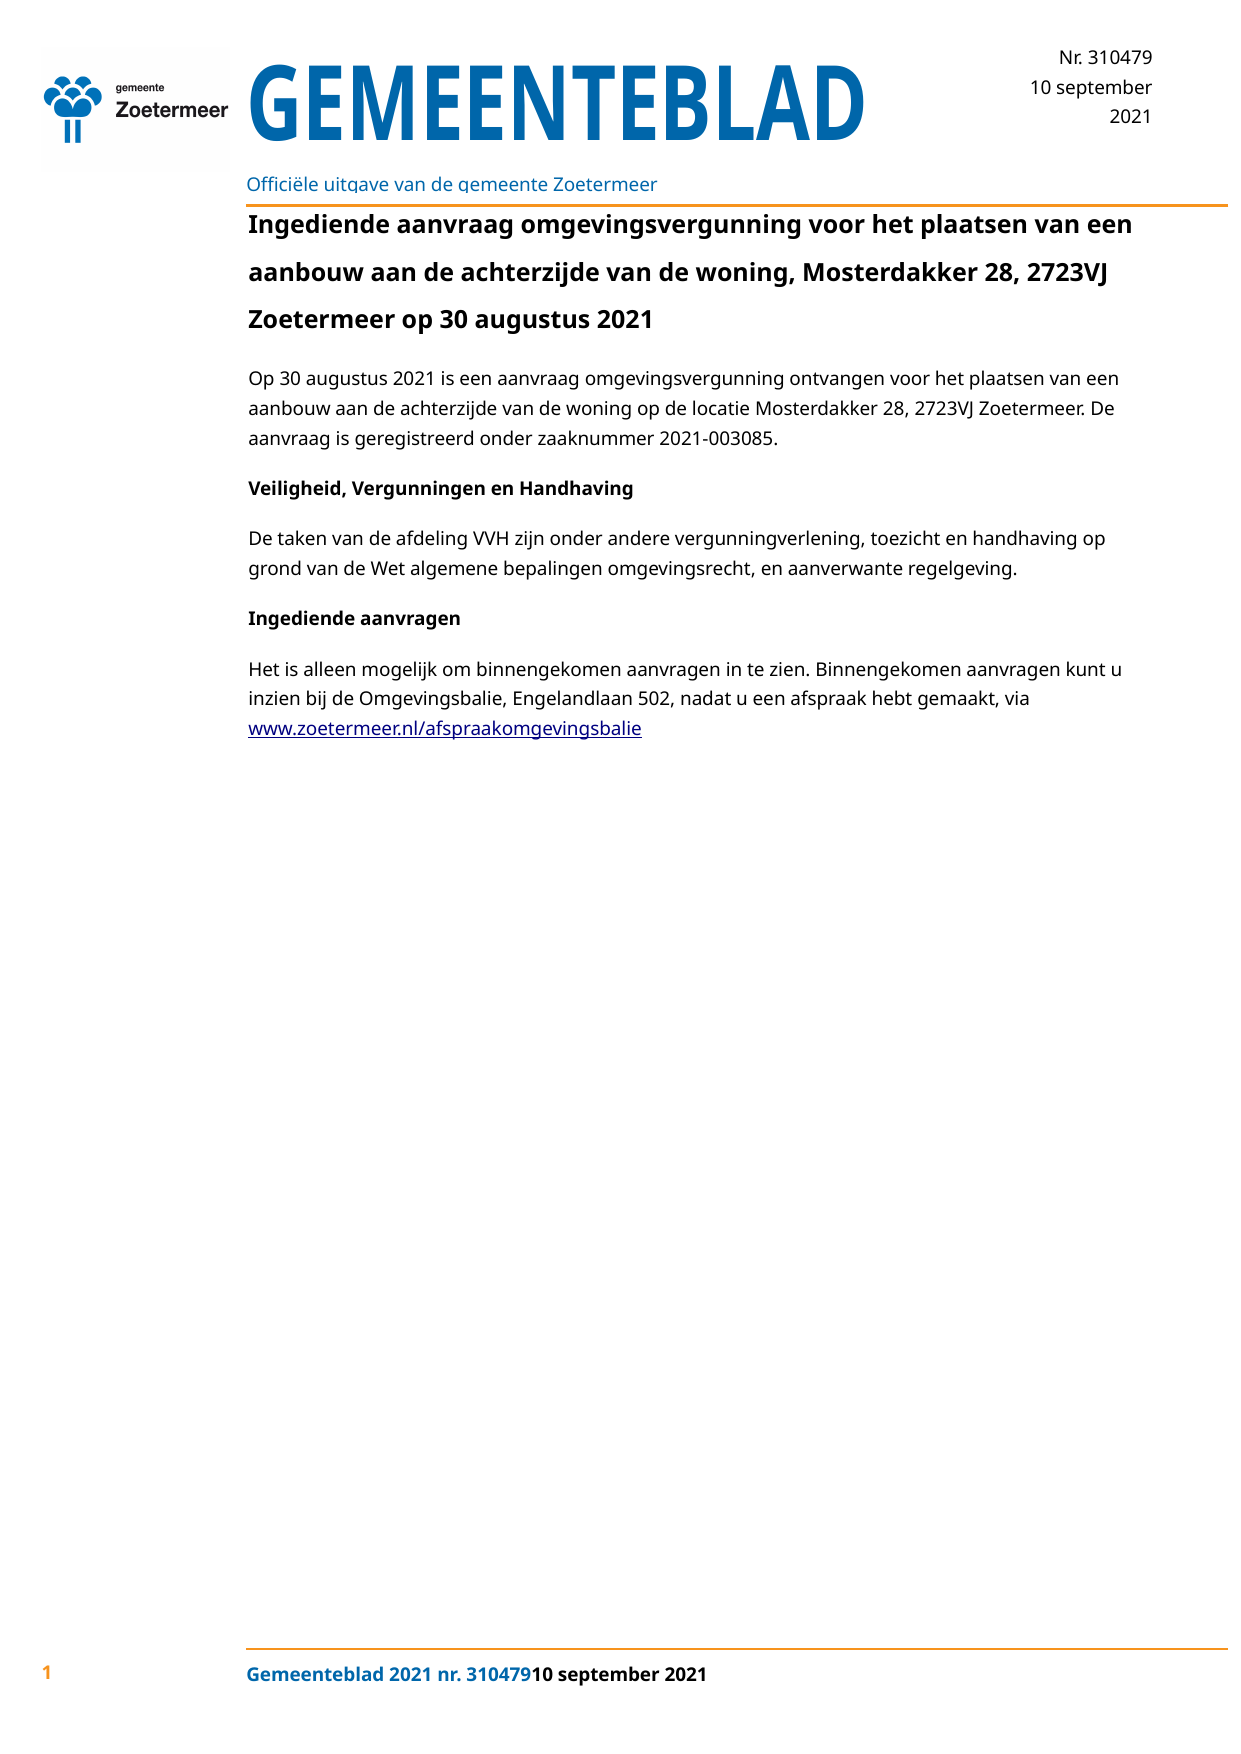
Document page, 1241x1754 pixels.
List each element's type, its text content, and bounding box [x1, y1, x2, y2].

text Ingediende aanvragen [248, 606, 1152, 631]
text Ingediende aanvraag omgevingsvergunning voor het plaatsen van een aanbouw aan de achterzijde van de woning, Mosterdakker 28, 2723VJ Zoetermeer op 30 augustus 2021 [248, 207, 1152, 336]
text De taken van de afdeling VVH zijn onder andere vergunningverlening, toezicht en handhaving op grond van de Wet algemene bepalingen omgevingsrecht, en aanverwante regelgeving. [248, 526, 1152, 581]
text Veiligheid, Vergunningen en Handhaving [248, 475, 1152, 501]
picture [41, 47, 231, 172]
text Het is alleen mogelijk om binnengekomen aanvragen in te zien. Binnengekomen aanvragen kunt u inzien bij de Omgevingsbalie, Engelandlaan 502, nadat u een afspraak hebt gemaakt, via www.zoetermeer.nl/afspraakomgevingsbalie [248, 656, 1152, 741]
text Op 30 augustus 2021 is een aanvraag omgevingsvergunning ontvangen voor het plaatsen van een aanbouw aan de achterzijde van de woning op de locatie Mosterdakker 28, 2723VJ Zoetermeer. De aanvraag is geregistreerd onder zaaknummer 2021-003085. [248, 366, 1152, 450]
